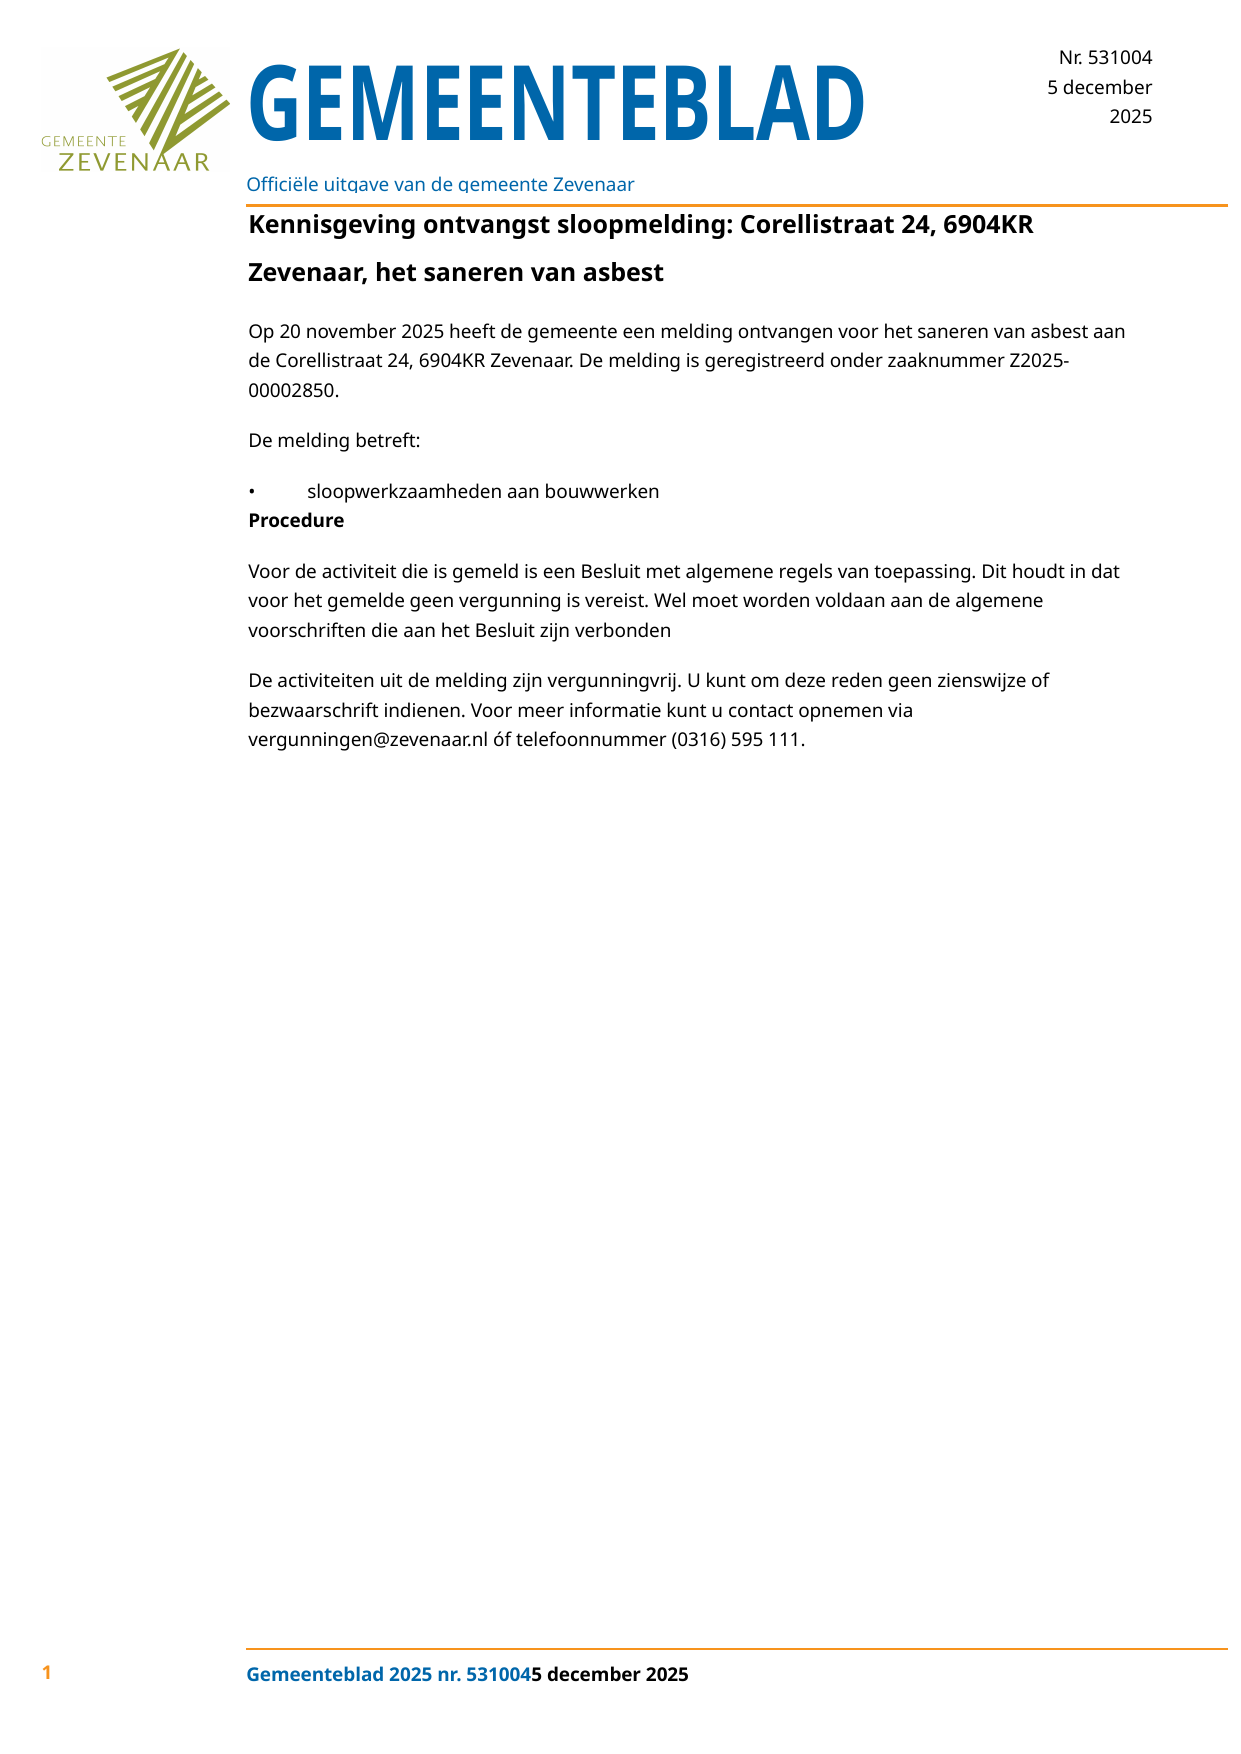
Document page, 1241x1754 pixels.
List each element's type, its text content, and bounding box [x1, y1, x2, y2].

text Voor de activiteit die is gemeld is een Besluit met algemene regels van toepassing. Dit houdt in dat voor het gemelde geen vergunning is vereist. Wel moet worden voldaan aan de algemene voorschriften die aan het Besluit zijn verbonden [248, 558, 1152, 643]
picture [41, 47, 231, 172]
text De melding betreft: [248, 427, 1152, 453]
text Op 20 november 2025 heeft de gemeente een melding ontvangen voor het saneren van asbest aan de Corellistraat 24, 6904KR Zevenaar. De melding is geregistreerd onder zaaknummer Z2025-00002850. [248, 318, 1152, 403]
text Procedure [248, 507, 1152, 533]
text Kennisgeving ontvangst sloopmelding: Corellistraat 24, 6904KR Zevenaar, het saneren van asbest [248, 207, 1152, 288]
text De activiteiten uit de melding zijn vergunningvrij. U kunt om deze reden geen zienswijze of bezwaarschrift indienen. Voor meer informatie kunt u contact opnemen via vergunningen@zevenaar.nl óf telefoonnummer (0316) 595 111. [248, 667, 1152, 752]
list sloopwerkzaamheden aan bouwwerken [248, 478, 1152, 504]
